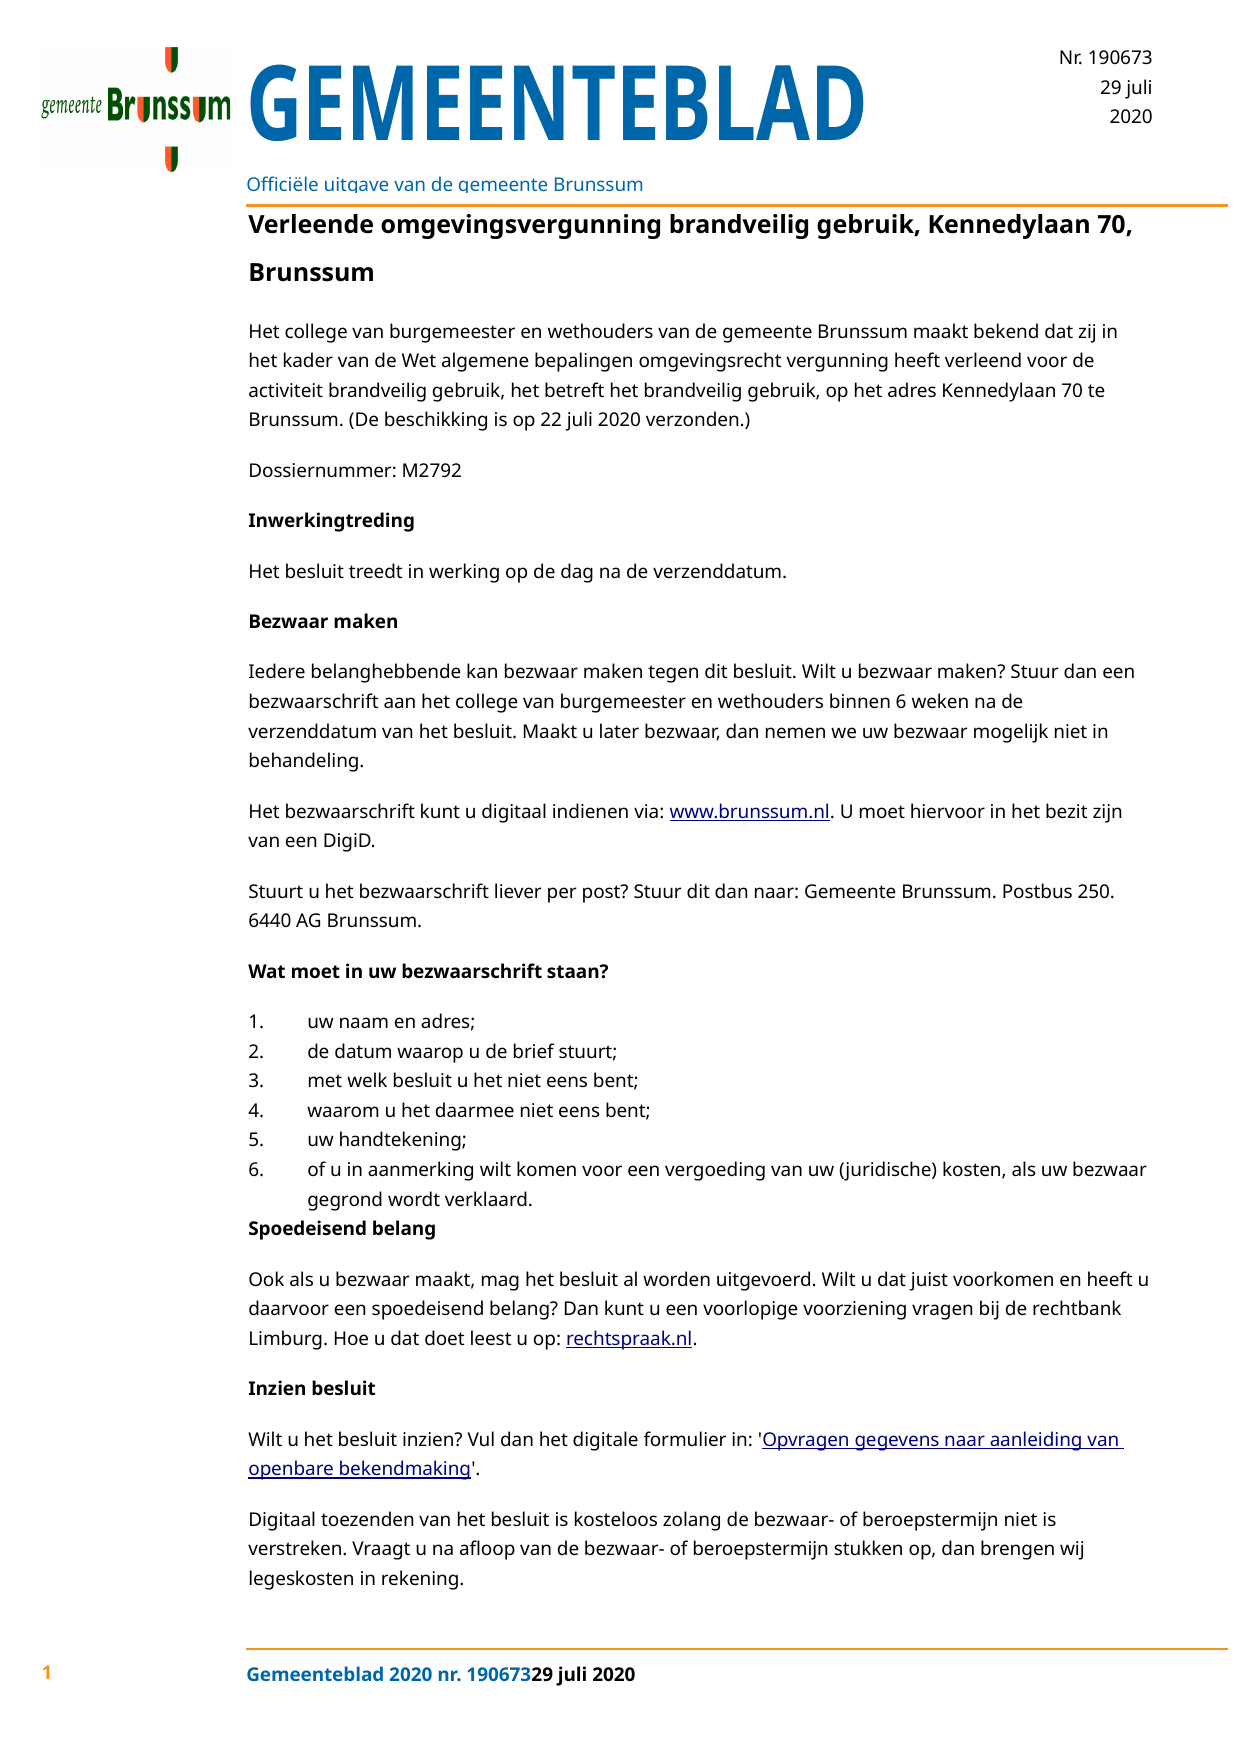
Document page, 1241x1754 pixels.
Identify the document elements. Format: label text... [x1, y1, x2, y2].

text Inwerkingtreding [248, 507, 1152, 533]
text Bezwaar maken [248, 608, 1152, 634]
text Spoedeisend belang [248, 1215, 1152, 1241]
list de datum waarop u de brief stuurt; [248, 1038, 1152, 1064]
text Stuurt u het bezwaarschrift liever per post? Stuur dit dan naar: Gemeente Brunssum. Postbus 250. 6440 AG Brunssum. [248, 878, 1152, 933]
text Inzien besluit [248, 1375, 1152, 1401]
text Dossiernummer: M2792 [248, 457, 1152, 483]
list met welk besluit u het niet eens bent; [248, 1067, 1152, 1093]
list of u in aanmerking wilt komen voor een vergoeding van uw (juridische) kosten, als uw bezwaar gegrond wordt verklaard. [248, 1156, 1152, 1212]
text Wilt u het besluit inzien? Vul dan het digitale formulier in: 'Opvragen gegevens naar aanleiding van openbare bekendmaking'. [248, 1426, 1152, 1481]
list uw handtekening; [248, 1127, 1152, 1152]
text Verleende omgevingsvergunning brandveilig gebruik, Kennedylaan 70, Brunssum [248, 207, 1152, 288]
text Het college van burgemeester en wethouders van de gemeente Brunssum maakt bekend dat zij in het kader van de Wet algemene bepalingen omgevingsrecht vergunning heeft verleend voor de activiteit brandveilig gebruik, het betreft het brandveilig gebruik, op het adres Kennedylaan 70 te Brunssum. (De beschikking is op 22 juli 2020 verzonden.) [248, 318, 1152, 432]
text Het besluit treedt in werking op de dag na de verzenddatum. [248, 558, 1152, 584]
picture [41, 47, 231, 172]
text Wat moet in uw bezwaarschrift staan? [248, 958, 1152, 984]
text Het bezwaarschrift kunt u digitaal indienen via: www.brunssum.nl. U moet hiervoor in het bezit zijn van een DigiD. [248, 798, 1152, 853]
list uw naam en adres; [248, 1008, 1152, 1034]
text Digitaal toezenden van het besluit is kosteloos zolang de bezwaar- of beroepstermijn niet is verstreken. Vraagt u na afloop van de bezwaar- of beroepstermijn stukken op, dan brengen wij legeskosten in rekening. [248, 1506, 1152, 1591]
text Iedere belanghebbende kan bezwaar maken tegen dit besluit. Wilt u bezwaar maken? Stuur dan een bezwaarschrift aan het college van burgemeester en wethouders binnen 6 weken na de verzenddatum van het besluit. Maakt u later bezwaar, dan nemen we uw bezwaar mogelijk niet in behandeling. [248, 659, 1152, 773]
text Ook als u bezwaar maakt, mag het besluit al worden uitgevoerd. Wilt u dat juist voorkomen en heeft u daarvoor een spoedeisend belang? Dan kunt u een voorlopige voorziening vragen bij de rechtbank Limburg. Hoe u dat doet leest u op: rechtspraak.nl. [248, 1266, 1152, 1351]
list waarom u het daarmee niet eens bent; [248, 1097, 1152, 1123]
